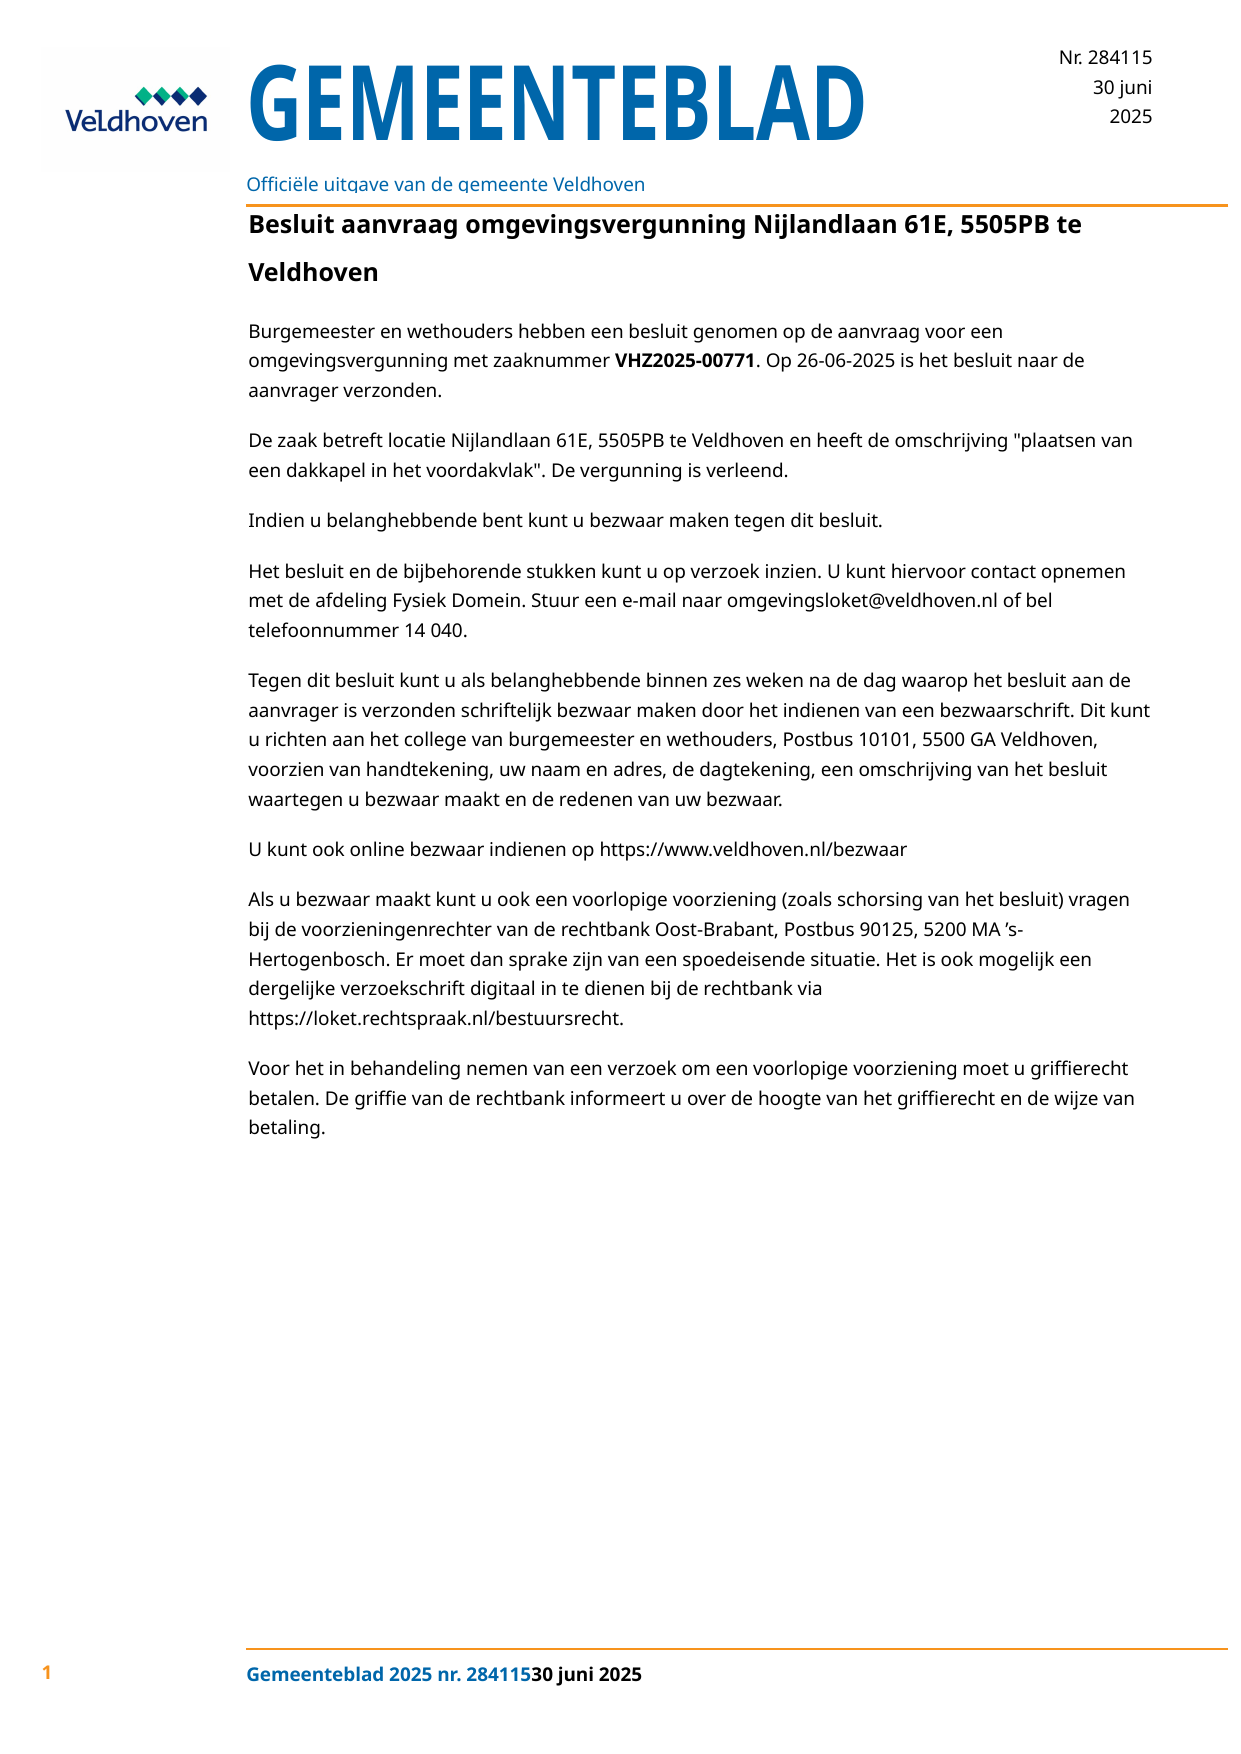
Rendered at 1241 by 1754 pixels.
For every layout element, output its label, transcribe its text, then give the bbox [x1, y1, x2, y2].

text De zaak betreft locatie Nijlandlaan 61E, 5505PB te Veldhoven en heeft de omschrijving "plaatsen van een dakkapel in het voordakvlak". De vergunning is verleend. [248, 427, 1152, 483]
text Besluit aanvraag omgevingsvergunning Nijlandlaan 61E, 5505PB te Veldhoven [248, 207, 1152, 288]
text Indien u belanghebbende bent kunt u bezwaar maken tegen dit besluit. [248, 507, 1152, 533]
text Voor het in behandeling nemen van een verzoek om een voorlopige voorziening moet u griffierecht betalen. De griffie van de rechtbank informeert u over de hoogte van het griffierecht en de wijze van betaling. [248, 1055, 1152, 1140]
text Als u bezwaar maakt kunt u ook een voorlopige voorziening (zoals schorsing van het besluit) vragen bij de voorzieningenrechter van de rechtbank Oost-Brabant, Postbus 90125, 5200 MA ’s-Hertogenbosch. Er moet dan sprake zijn van een spoedeisende situatie. Het is ook mogelijk een dergelijke verzoekschrift digitaal in te dienen bij de rechtbank via https://loket.rechtspraak.nl/bestuursrecht. [248, 887, 1152, 1031]
text Burgemeester en wethouders hebben een besluit genomen op de aanvraag voor een omgevingsvergunning met zaaknummer VHZ2025-00771. Op 26-06-2025 is het besluit naar de aanvrager verzonden. [248, 318, 1152, 403]
picture [41, 47, 231, 172]
text Het besluit en de bijbehorende stukken kunt u op verzoek inzien. U kunt hiervoor contact opnemen met de afdeling Fysiek Domein. Stuur een e-mail naar omgevingsloket@veldhoven.nl of bel telefoonnummer 14 040. [248, 558, 1152, 643]
text Tegen dit besluit kunt u als belanghebbende binnen zes weken na de dag waarop het besluit aan de aanvrager is verzonden schriftelijk bezwaar maken door het indienen van een bezwaarschrift. Dit kunt u richten aan het college van burgemeester en wethouders, Postbus 10101, 5500 GA Veldhoven, voorzien van handtekening, uw naam en adres, de dagtekening, een omschrijving van het besluit waartegen u bezwaar maakt en de redenen van uw bezwaar. [248, 667, 1152, 812]
text U kunt ook online bezwaar indienen op https://www.veldhoven.nl/bezwaar [248, 836, 1152, 862]
